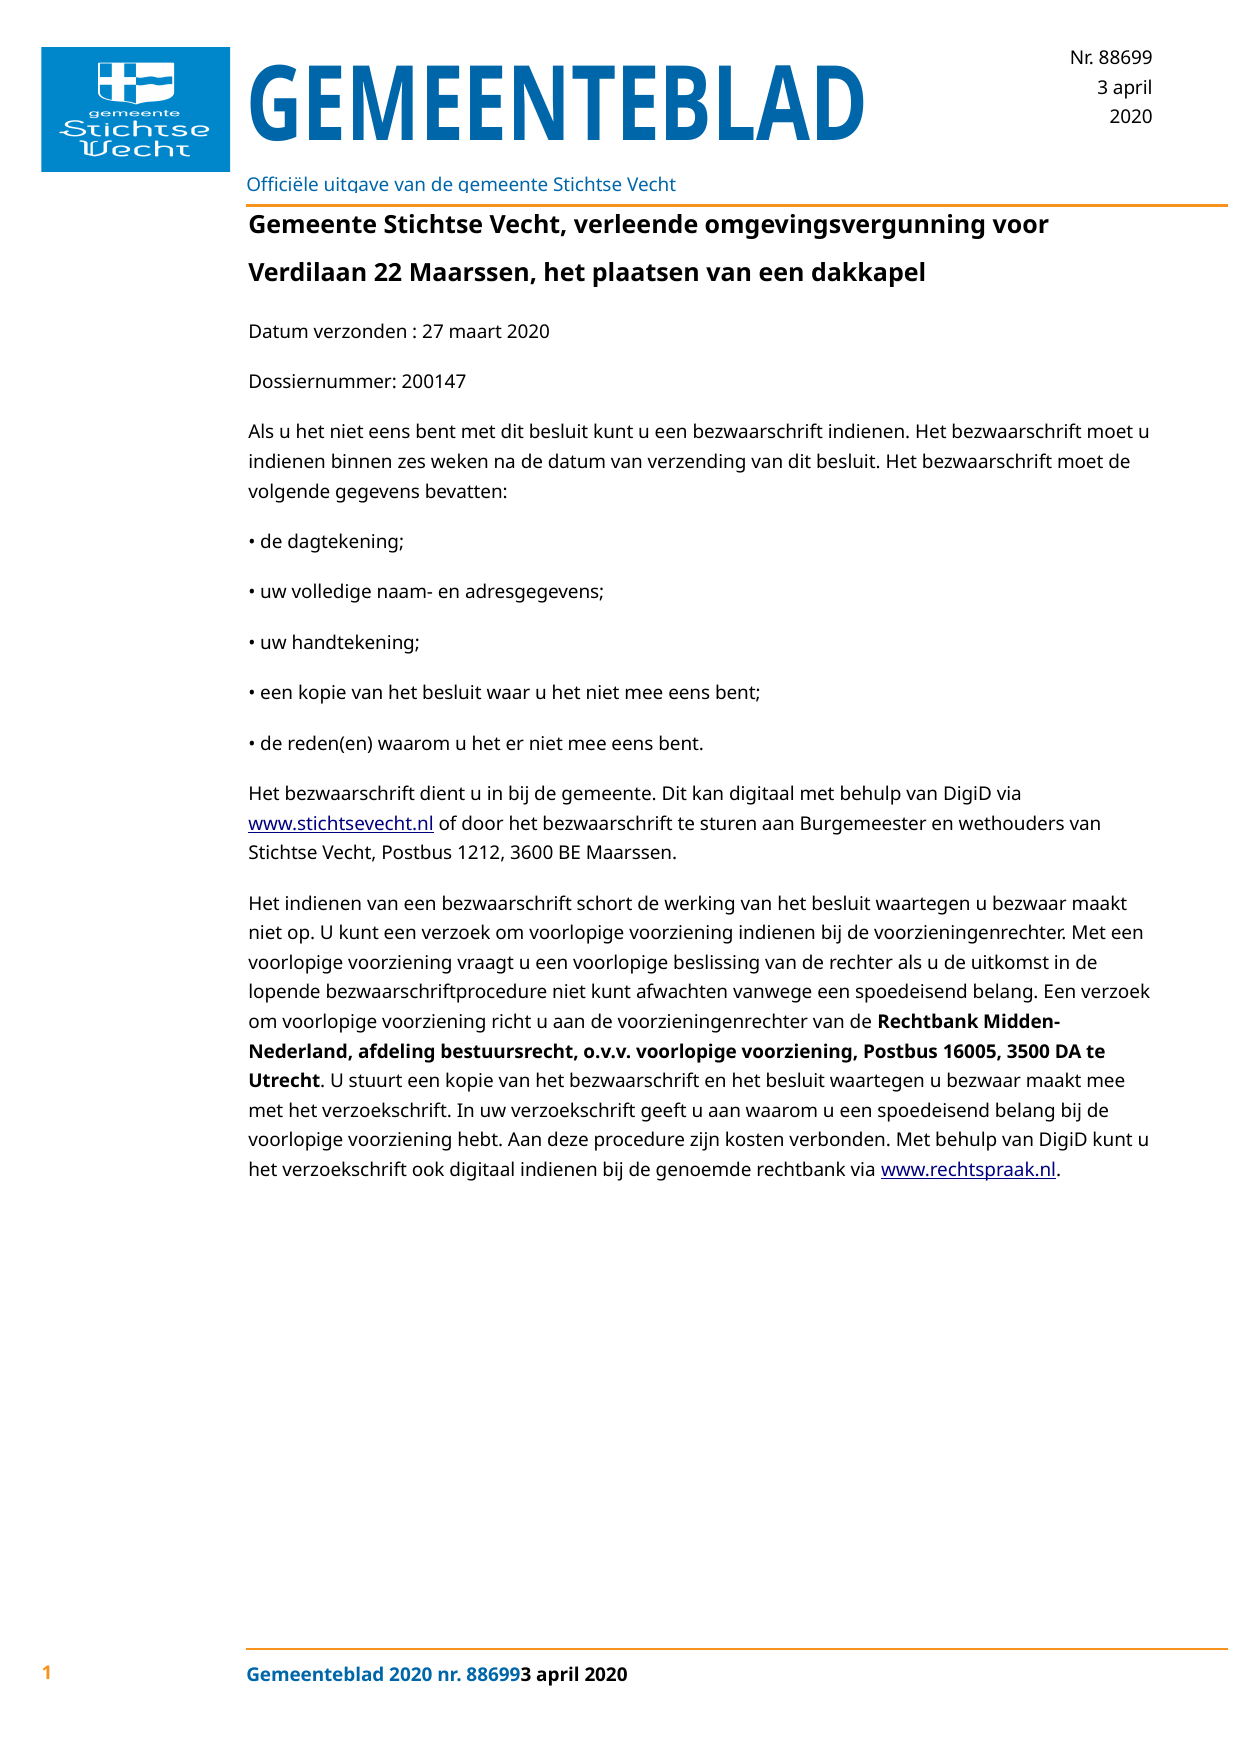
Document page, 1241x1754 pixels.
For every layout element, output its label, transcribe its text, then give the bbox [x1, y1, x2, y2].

text • uw volledige naam- en adresgegevens; [248, 579, 1152, 604]
text • uw handtekening; [248, 629, 1152, 655]
text Als u het niet eens bent met dit besluit kunt u een bezwaarschrift indienen. Het bezwaarschrift moet u indienen binnen zes weken na de datum van verzending van dit besluit. Het bezwaarschrift moet de volgende gegevens bevatten: [248, 419, 1152, 504]
picture [137, 63, 174, 103]
text Dossiernummer: 200147 [248, 368, 1152, 394]
text Datum verzonden : 27 maart 2020 [248, 318, 1152, 344]
text • de reden(en) waarom u het er niet mee eens bent. [248, 730, 1152, 756]
text Het bezwaarschrift dient u in bij de gemeente. Dit kan digitaal met behulp van DigiD via www.stichtsevecht.nl of door het bezwaarschrift te sturen aan Burgemeester en wethouders van Stichtse Vecht, Postbus 1212, 3600 BE Maarssen. [248, 780, 1152, 865]
text • een kopie van het besluit waar u het niet mee eens bent; [248, 679, 1152, 705]
text • de dagtekening; [248, 528, 1152, 554]
picture [99, 63, 135, 101]
text Het indienen van een bezwaarschrift schort de werking van het besluit waartegen u bezwaar maakt niet op. U kunt een verzoek om voorlopige voorziening indienen bij de voorzieningenrechter. Met een voorlopige voorziening vraagt u een voorlopige beslissing van de rechter als u de uitkomst in de lopende bezwaarschriftprocedure niet kunt afwachten vanwege een spoedeisend belang. Een verzoek om voorlopige voorziening richt u aan de voorzieningenrechter van de Rechtbank Midden-Nederland, afdeling bestuursrecht, o.v.v. voorlopige voorziening, Postbus 16005, 3500 DA te Utrecht. U stuurt een kopie van het bezwaarschrift en het besluit waartegen u bezwaar maakt mee met het verzoekschrift. In uw verzoekschrift geeft u aan waarom u een spoedeisend belang bij de voorlopige voorziening hebt. Aan deze procedure zijn kosten verbonden. Met behulp van DigiD kunt u het verzoekschrift ook digitaal indienen bij de genoemde rechtbank via www.rechtspraak.nl. [248, 890, 1152, 1182]
text Gemeente Stichtse Vecht, verleende omgevingsvergunning voor Verdilaan 22 Maarssen, het plaatsen van een dakkapel [248, 207, 1152, 288]
